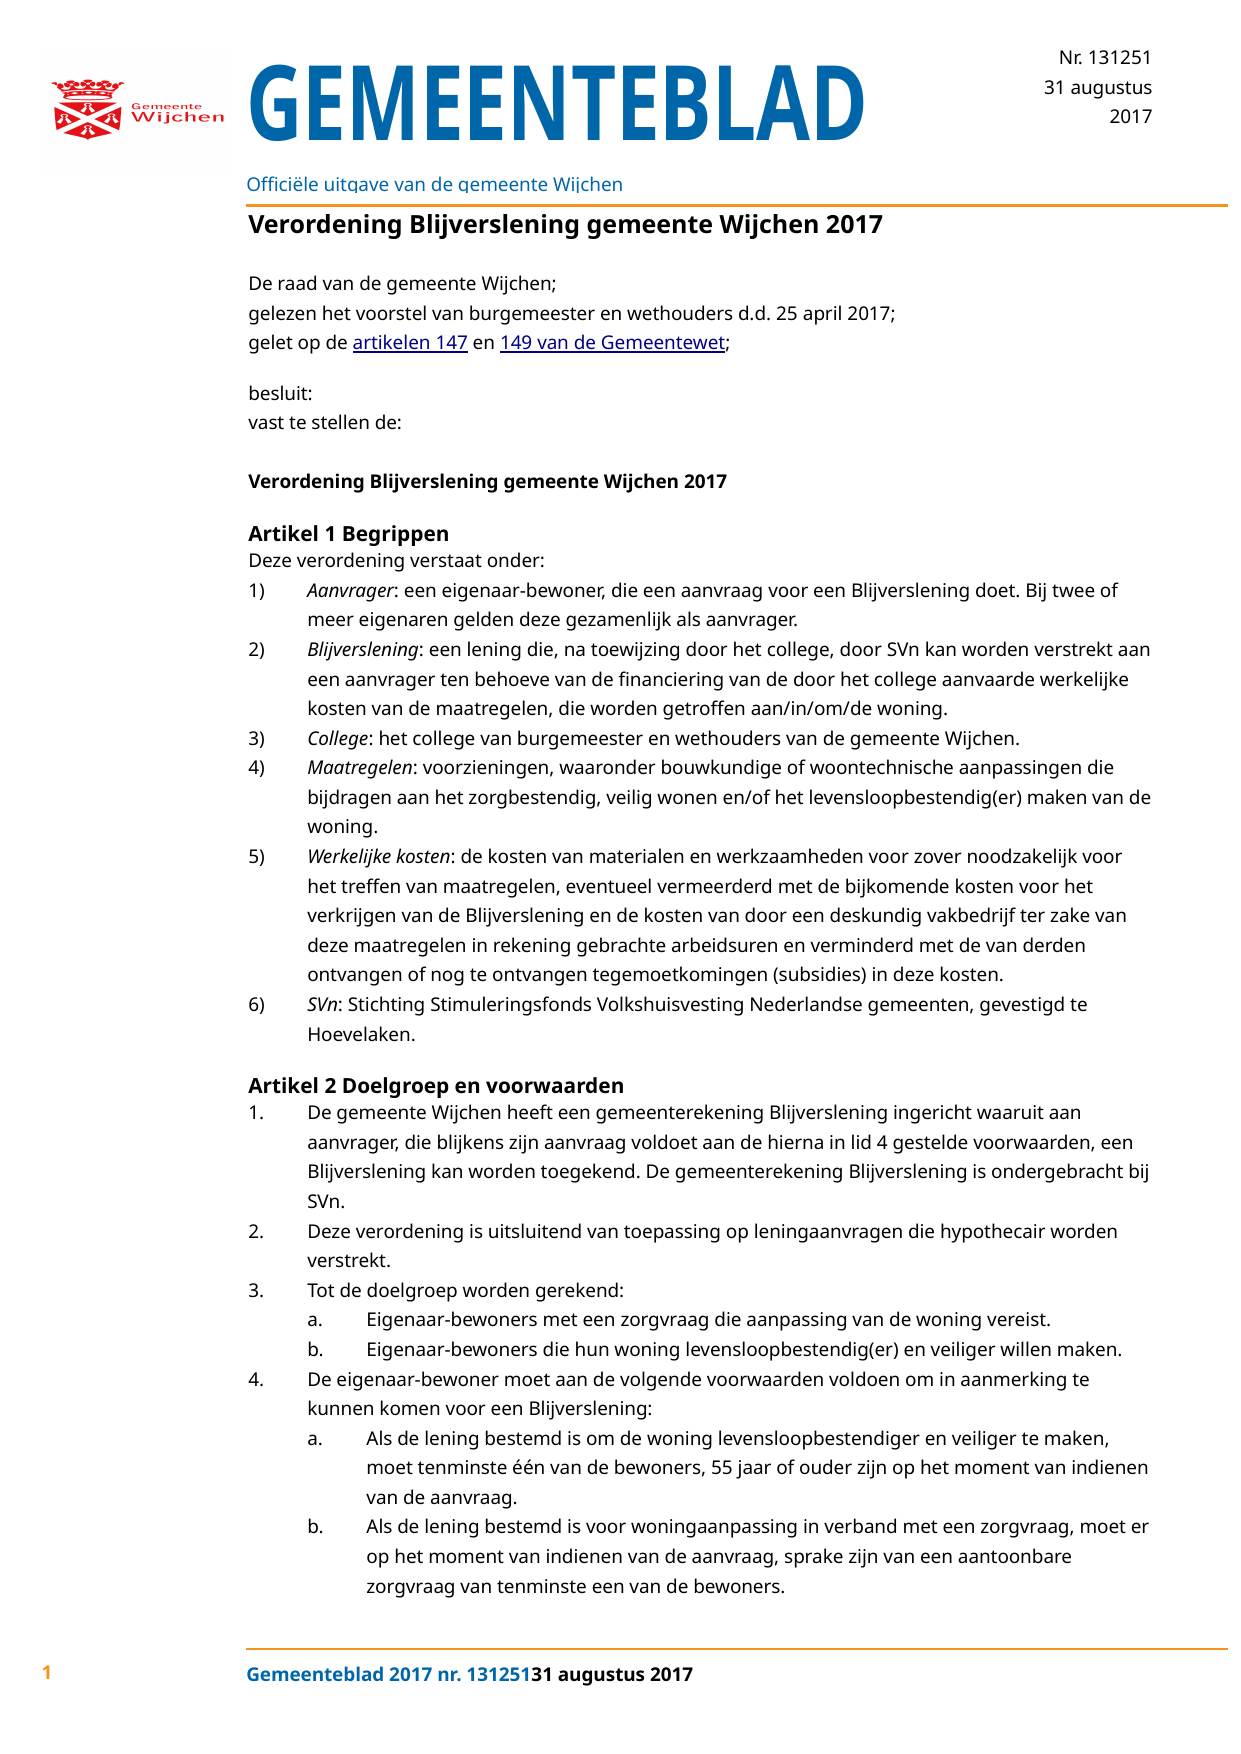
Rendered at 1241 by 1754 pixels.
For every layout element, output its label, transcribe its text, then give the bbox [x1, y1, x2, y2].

text vast te stellen de: [248, 409, 1152, 435]
list Deze verordening is uitsluitend van toepassing op leningaanvragen die hypothecair worden verstrekt. [248, 1218, 1152, 1273]
text Artikel 1 Begrippen [248, 519, 1152, 547]
list Maatregelen: voorzieningen, waaronder bouwkundige of woontechnische aanpassingen die bijdragen aan het zorgbestendig, veilig wonen en/of het levensloopbestendig(er) maken van de woning. [248, 754, 1152, 839]
list Eigenaar-bewoners die hun woning levensloopbestendig(er) en veiliger willen maken. [307, 1336, 1152, 1362]
text Deze verordening verstaat onder: [248, 547, 1152, 573]
text Artikel 2 Doelgroep en voorwaarden [248, 1071, 1152, 1099]
text De raad van de gemeente Wijchen; [248, 270, 1152, 296]
text besluit: [248, 380, 1152, 406]
list Werkelijke kosten: de kosten van materialen en werkzaamheden voor zover noodzakelijk voor het treffen van maatregelen, eventueel vermeerderd met de bijkomende kosten voor het verkrijgen van de Blijverslening en de kosten van door een deskundig vakbedrijf ter zake van deze maatregelen in rekening gebrachte arbeidsuren en verminderd met de van derden ontvangen of nog te ontvangen tegemoetkomingen (subsidies) in deze kosten. [248, 843, 1152, 987]
list Eigenaar-bewoners met een zorgvraag die aanpassing van de woning vereist. [307, 1307, 1152, 1332]
text gelet op de artikelen 147 en 149 van de Gemeentewet; [248, 329, 1152, 355]
list College: het college van burgemeester en wethouders van de gemeente Wijchen. [248, 725, 1152, 751]
list Aanvrager: een eigenaar-bewoner, die een aanvraag voor een Blijverslening doet. Bij twee of meer eigenaren gelden deze gezamenlijk als aanvrager. [248, 577, 1152, 632]
text gelezen het voorstel van burgemeester en wethouders d.d. 25 april 2017; [248, 300, 1152, 326]
text Verordening Blijverslening gemeente Wijchen 2017 [248, 207, 1152, 241]
list Als de lening bestemd is voor woningaanpassing in verband met een zorgvraag, moet er op het moment van indienen van de aanvraag, sprake zijn van een aantoonbare zorgvraag van tenminste een van de bewoners. [307, 1514, 1152, 1599]
list De gemeente Wijchen heeft een gemeenterekening Blijverslening ingericht waaruit aan aanvrager, die blijkens zijn aanvraag voldoet aan de hierna in lid 4 gestelde voorwaarden, een Blijverslening kan worden toegekend. De gemeenterekening Blijverslening is ondergebracht bij SVn. [248, 1099, 1152, 1214]
picture [41, 47, 231, 172]
list Als de lening bestemd is om de woning levensloopbestendiger en veiliger te maken, moet tenminste één van de bewoners, 55 jaar of ouder zijn op het moment van indienen van de aanvraag. [307, 1425, 1152, 1510]
list Tot de doelgroep worden gerekend: [248, 1277, 1152, 1303]
text Verordening Blijverslening gemeente Wijchen 2017 [248, 468, 1152, 494]
list Blijverslening: een lening die, na toewijzing door het college, door SVn kan worden verstrekt aan een aanvrager ten behoeve van de financiering van de door het college aanvaarde werkelijke kosten van de maatregelen, die worden getroffen aan/in/om/de woning. [248, 636, 1152, 721]
list De eigenaar-bewoner moet aan de volgende voorwaarden voldoen om in aanmerking te kunnen komen voor een Blijverslening: [248, 1366, 1152, 1421]
list SVn: Stichting Stimuleringsfonds Volkshuisvesting Nederlandse gemeenten, gevestigd te Hoevelaken. [248, 991, 1152, 1046]
